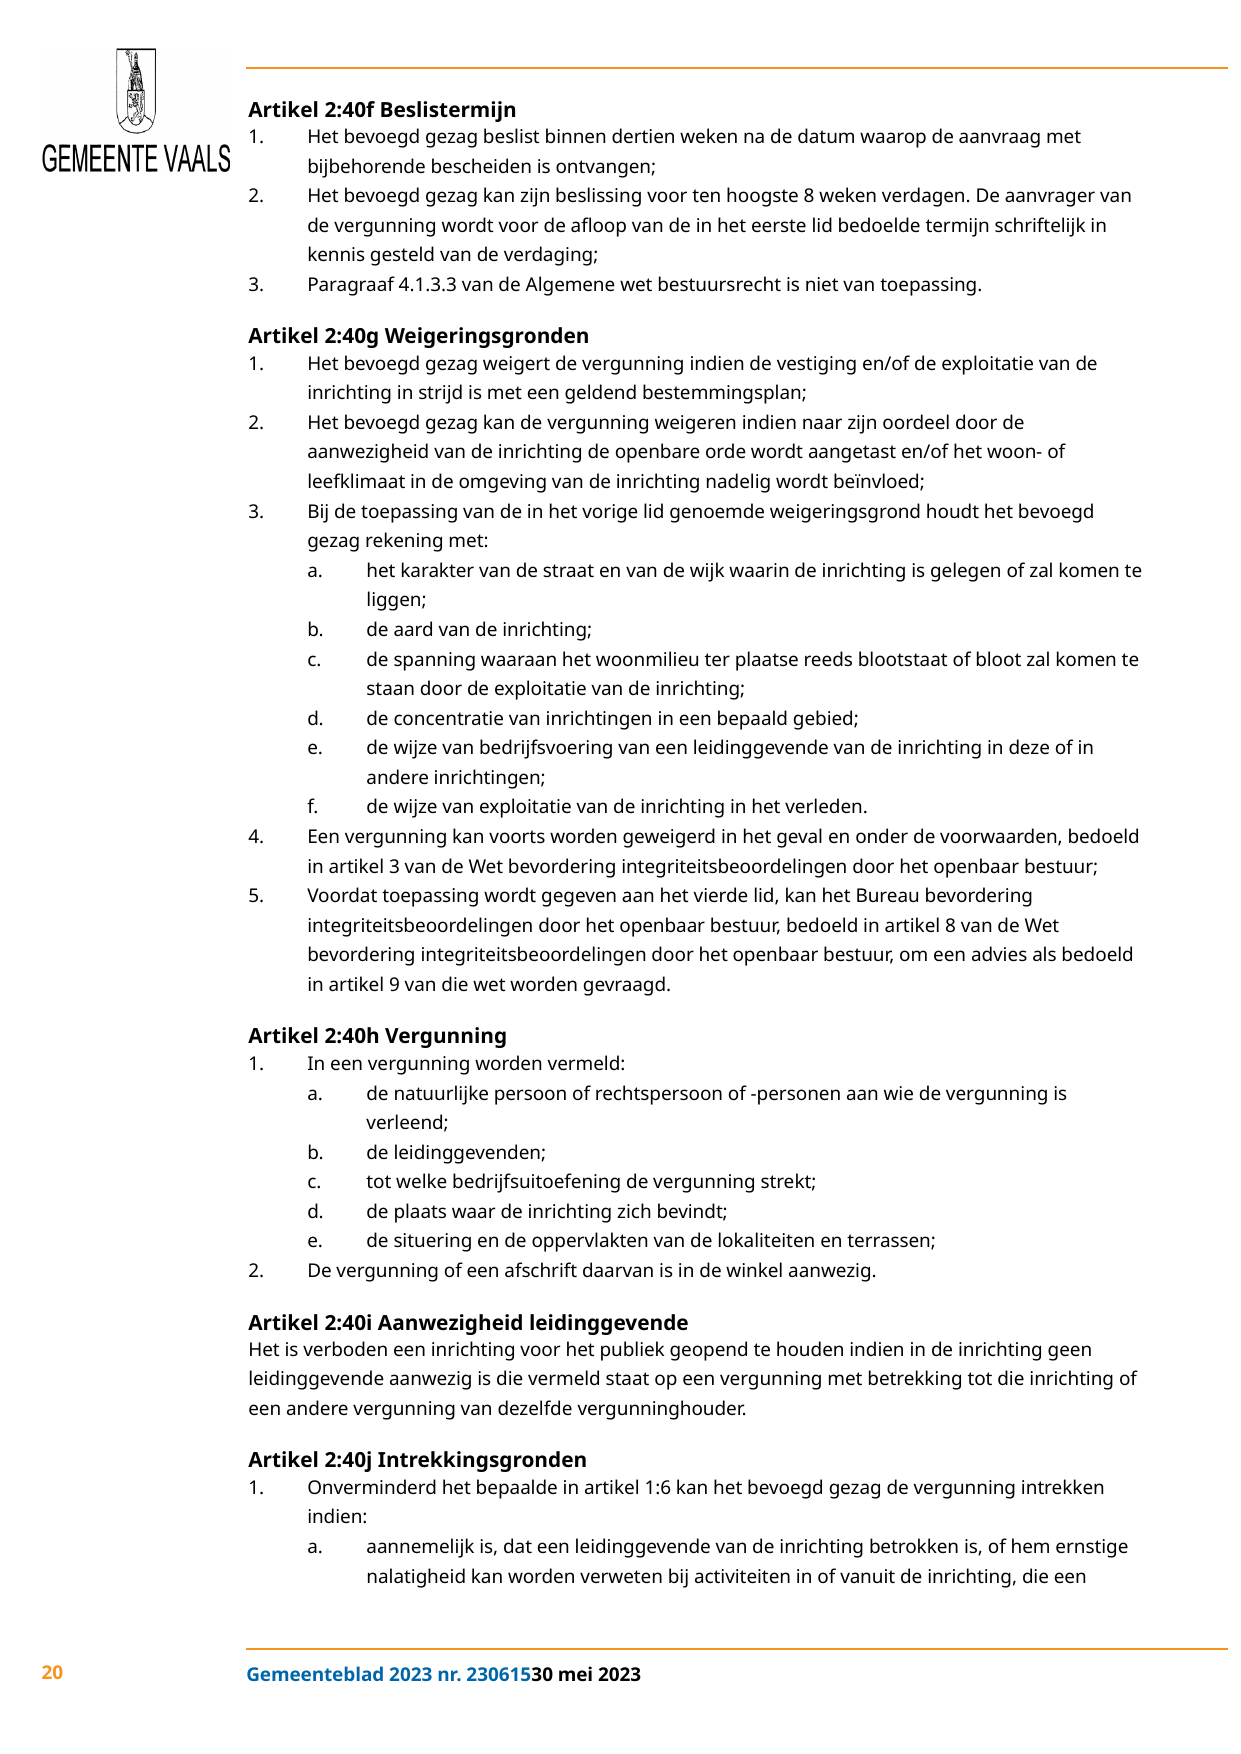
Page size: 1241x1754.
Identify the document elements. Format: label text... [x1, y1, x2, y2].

text Artikel 2:40i Aanwezigheid leidinggevende [248, 1308, 1152, 1336]
list Het bevoegd gezag kan de vergunning weigeren indien naar zijn oordeel door de aanwezigheid van de inrichting de openbare orde wordt aangetast en/of het woon- of leefklimaat in de omgeving van de inrichting nadelig wordt beïnvloed; [248, 409, 1152, 494]
list de natuurlijke persoon of rechtspersoon of -personen aan wie de vergunning is verleend; [307, 1080, 1152, 1135]
text Artikel 2:40j Intrekkingsgronden [248, 1446, 1152, 1474]
list Voordat toepassing wordt gegeven aan het vierde lid, kan het Bureau bevordering integriteitsbeoordelingen door het openbaar bestuur, bedoeld in artikel 8 van de Wet bevordering integriteitsbeoordelingen door het openbaar bestuur, om een advies als bedoeld in artikel 9 van die wet worden gevraagd. [248, 882, 1152, 997]
text Artikel 2:40f Beslistermijn [248, 95, 1152, 123]
list de spanning waaraan het woonmilieu ter plaatse reeds blootstaat of bloot zal komen te staan door de exploitatie van de inrichting; [307, 646, 1152, 701]
list tot welke bedrijfsuitoefening de vergunning strekt; [307, 1168, 1152, 1194]
list De vergunning of een afschrift daarvan is in de winkel aanwezig. [248, 1257, 1152, 1283]
list Het bevoegd gezag kan zijn beslissing voor ten hoogste 8 weken verdagen. De aanvrager van de vergunning wordt voor de afloop van de in het eerste lid bedoelde termijn schriftelijk in kennis gesteld van de verdaging; [248, 182, 1152, 267]
list aannemelijk is, dat een leidinggevende van de inrichting betrokken is, of hem ernstige nalatigheid kan worden verweten bij activiteiten in of vanuit de inrichting, die een [307, 1533, 1152, 1588]
list de aard van de inrichting; [307, 616, 1152, 642]
text Artikel 2:40h Vergunning [248, 1022, 1152, 1050]
list Bij de toepassing van de in het vorige lid genoemde weigeringsgrond houdt het bevoegd gezag rekening met: [248, 498, 1152, 553]
list In een vergunning worden vermeld: [248, 1050, 1152, 1076]
picture [41, 47, 231, 172]
list het karakter van de straat en van de wijk waarin de inrichting is gelegen of zal komen te liggen; [307, 557, 1152, 612]
list Het bevoegd gezag beslist binnen dertien weken na de datum waarop de aanvraag met bijbehorende bescheiden is ontvangen; [248, 123, 1152, 178]
list Het bevoegd gezag weigert de vergunning indien de vestiging en/of de exploitatie van de inrichting in strijd is met een geldend bestemmingsplan; [248, 350, 1152, 405]
list Paragraaf 4.1.3.3 van de Algemene wet bestuursrecht is niet van toepassing. [248, 271, 1152, 297]
text Artikel 2:40g Weigeringsgronden [248, 322, 1152, 350]
list de wijze van exploitatie van de inrichting in het verleden. [307, 794, 1152, 819]
list Onverminderd het bepaalde in artikel 1:6 kan het bevoegd gezag de vergunning intrekken indien: [248, 1474, 1152, 1529]
list de wijze van bedrijfsvoering van een leidinggevende van de inrichting in deze of in andere inrichtingen; [307, 734, 1152, 790]
list de situering en de oppervlakten van de lokaliteiten en terrassen; [307, 1228, 1152, 1253]
list de plaats waar de inrichting zich bevindt; [307, 1198, 1152, 1224]
list Een vergunning kan voorts worden geweigerd in het geval en onder de voorwaarden, bedoeld in artikel 3 van de Wet bevordering integriteitsbeoordelingen door het openbaar bestuur; [248, 823, 1152, 879]
text Het is verboden een inrichting voor het publiek geopend te houden indien in de inrichting geen leidinggevende aanwezig is die vermeld staat op een vergunning met betrekking tot die inrichting of een andere vergunning van dezelfde vergunninghouder. [248, 1336, 1152, 1421]
list de concentratie van inrichtingen in een bepaald gebied; [307, 705, 1152, 731]
list de leidinggevenden; [307, 1139, 1152, 1164]
